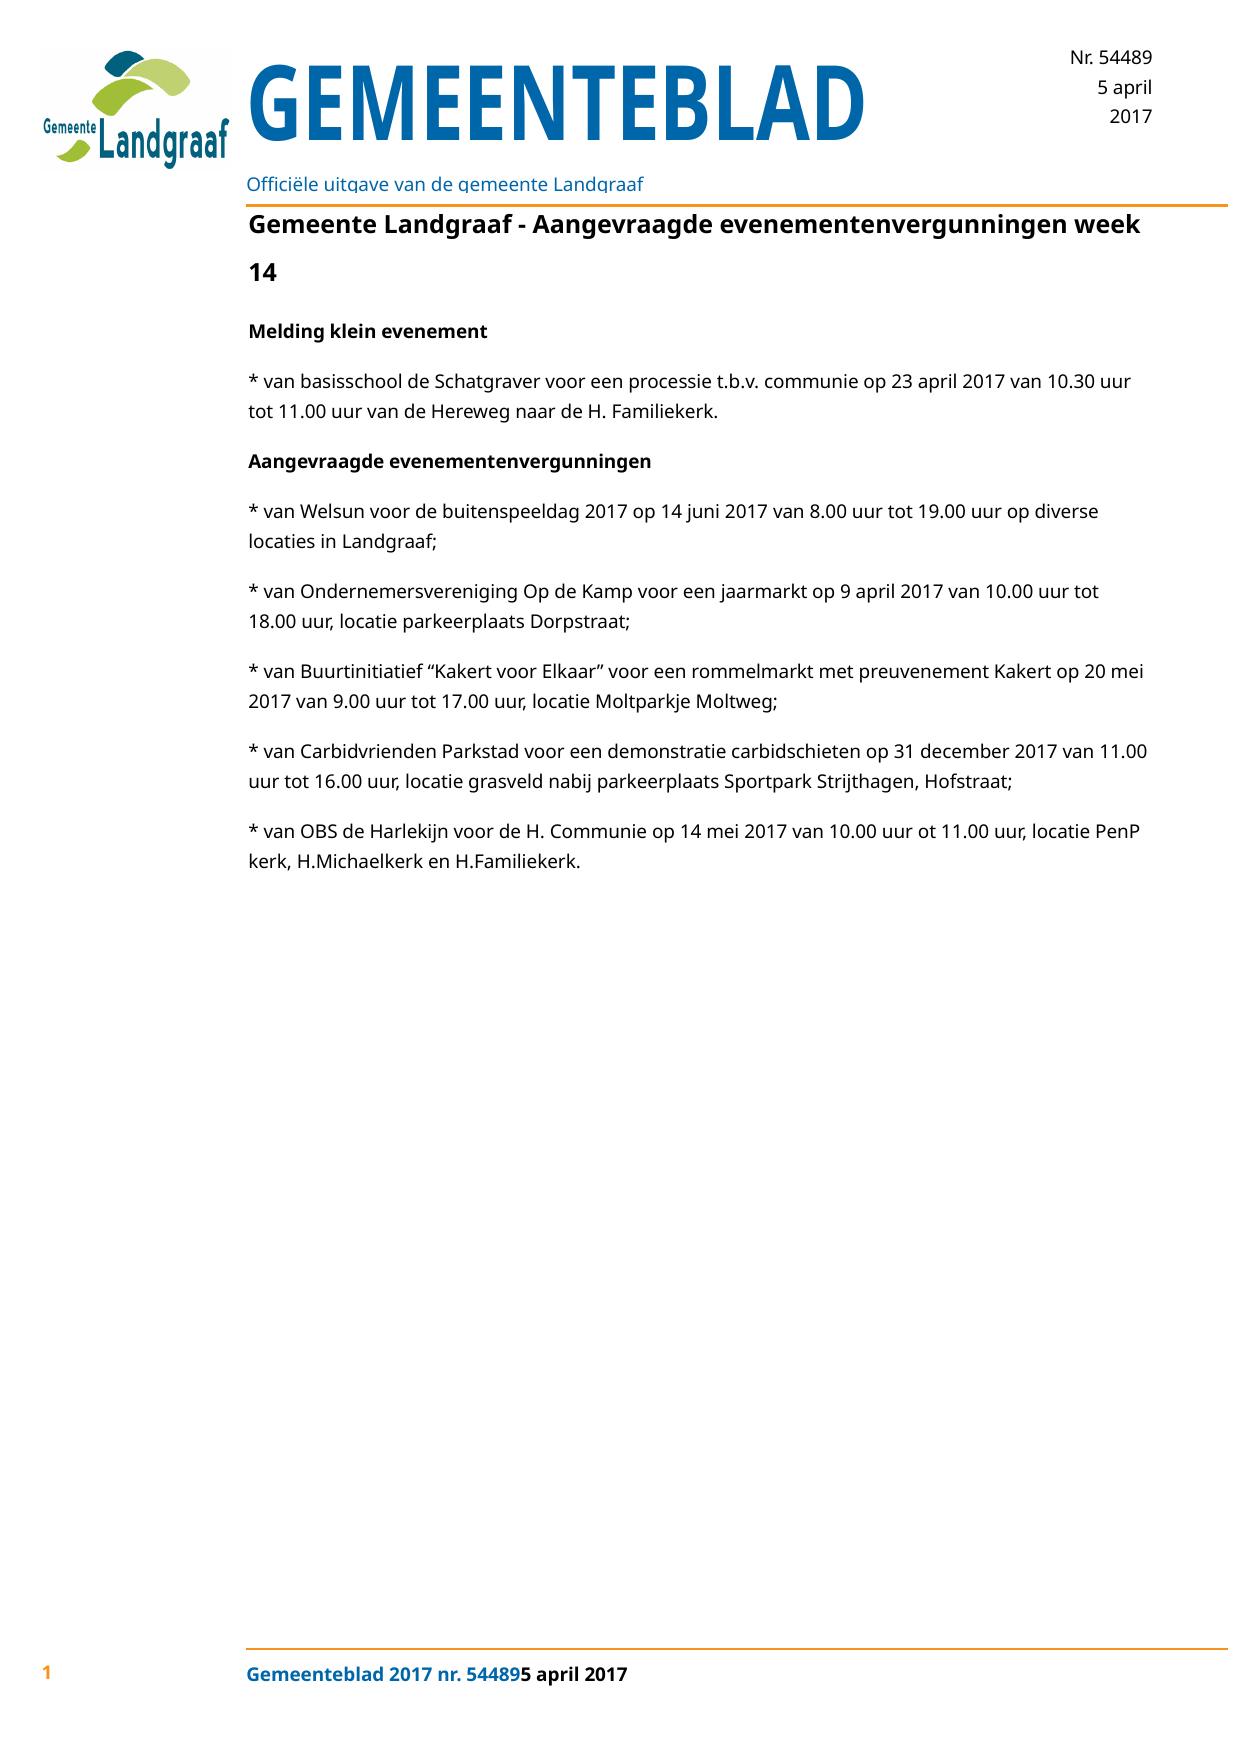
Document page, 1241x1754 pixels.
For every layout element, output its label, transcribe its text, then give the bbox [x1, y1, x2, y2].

text Gemeente Landgraaf - Aangevraagde evenementenvergunningen week 14 [248, 207, 1152, 288]
text * van basisschool de Schatgraver voor een processie t.b.v. communie op 23 april 2017 van 10.30 uur tot 11.00 uur van de Hereweg naar de H. Familiekerk. [248, 368, 1152, 424]
text * van Welsun voor de buitenspeeldag 2017 op 14 juni 2017 van 8.00 uur tot 19.00 uur op diverse locaties in Landgraaf; [248, 499, 1152, 554]
text Aangevraagde evenementenvergunningen [248, 448, 1152, 474]
picture [41, 47, 231, 172]
text * van Ondernemersvereniging Op de Kamp voor een jaarmarkt op 9 april 2017 van 10.00 uur tot 18.00 uur, locatie parkeerplaats Dorpstraat; [248, 579, 1152, 634]
text * van Buurtinitiatief “Kakert voor Elkaar” voor een rommelmarkt met preuvenement Kakert op 20 mei 2017 van 9.00 uur tot 17.00 uur, locatie Moltparkje Moltweg; [248, 659, 1152, 714]
text Melding klein evenement [248, 318, 1152, 344]
text * van OBS de Harlekijn voor de H. Communie op 14 mei 2017 van 10.00 uur ot 11.00 uur, locatie PenP kerk, H.Michaelkerk en H.Familiekerk. [248, 819, 1152, 874]
text * van Carbidvrienden Parkstad voor een demonstratie carbidschieten op 31 december 2017 van 11.00 uur tot 16.00 uur, locatie grasveld nabij parkeerplaats Sportpark Strijthagen, Hofstraat; [248, 739, 1152, 794]
